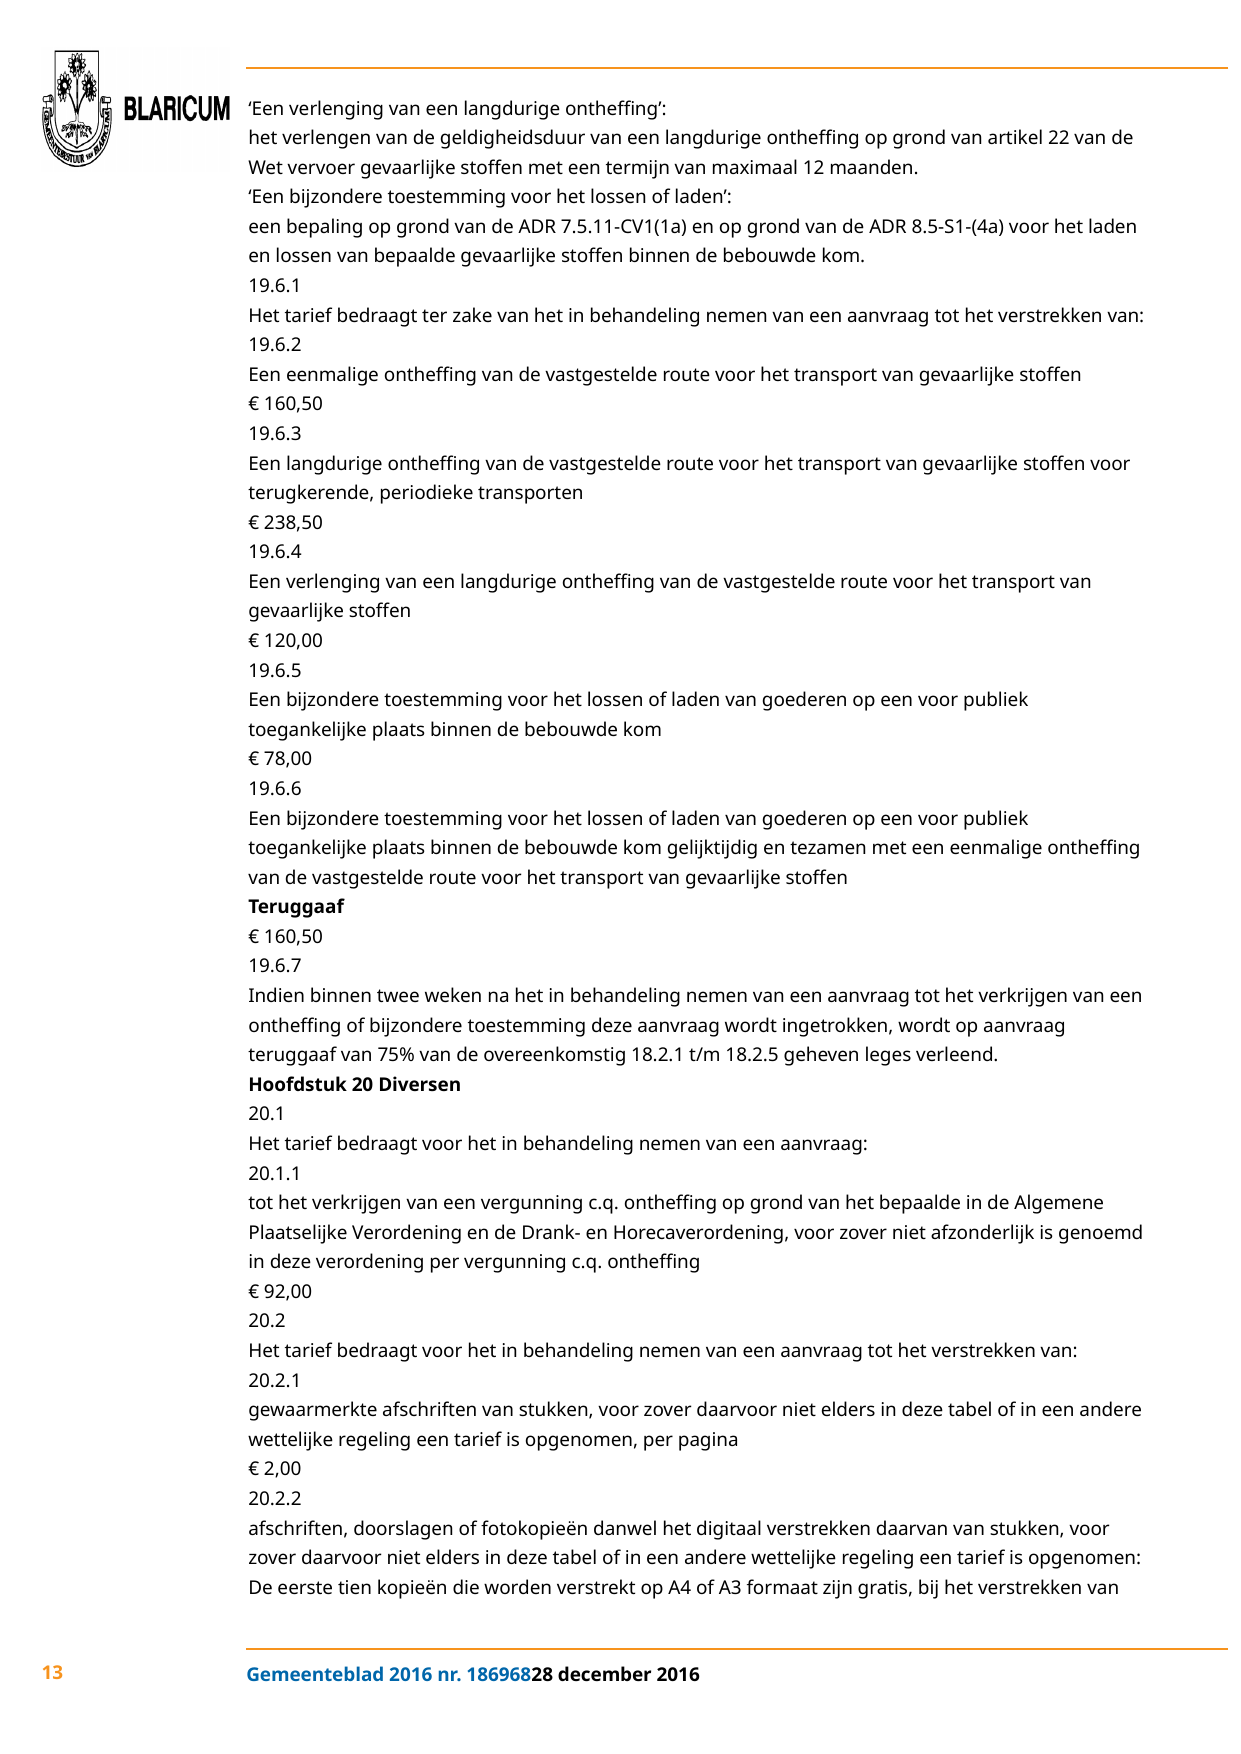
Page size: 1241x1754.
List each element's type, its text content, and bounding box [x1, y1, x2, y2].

text Een langdurige ontheffing van de vastgestelde route voor het transport van gevaarlijke stoffen voor terugkerende, periodieke transporten [248, 450, 1152, 505]
text € 120,00 [248, 627, 1152, 653]
text 19.6.7 [248, 953, 1152, 978]
text 19.6.5 [248, 657, 1152, 683]
text 20.1 [248, 1101, 1152, 1126]
text Het tarief bedraagt ter zake van het in behandeling nemen van een aanvraag tot het verstrekken van: [248, 302, 1152, 328]
text het verlengen van de geldigheidsduur van een langdurige ontheffing op grond van artikel 22 van de Wet vervoer gevaarlijke stoffen met een termijn van maximaal 12 maanden. [248, 124, 1152, 180]
text tot het verkrijgen van een vergunning c.q. ontheffing op grond van het bepaalde in de Algemene Plaatselijke Verordening en de Drank- en Horecaverordening, voor zover niet afzonderlijk is genoemd in deze verordening per vergunning c.q. ontheffing [248, 1189, 1152, 1274]
text De eerste tien kopieën die worden verstrekt op A4 of A3 formaat zijn gratis, bij het verstrekken van [248, 1574, 1152, 1600]
text 20.2.1 [248, 1367, 1152, 1393]
text € 160,50 [248, 923, 1152, 949]
text Indien binnen twee weken na het in behandeling nemen van een aanvraag tot het verkrijgen van een ontheffing of bijzondere toestemming deze aanvraag wordt ingetrokken, wordt op aanvraag teruggaaf van 75% van de overeenkomstig 18.2.1 t/m 18.2.5 geheven leges verleend. [248, 982, 1152, 1067]
text Het tarief bedraagt voor het in behandeling nemen van een aanvraag tot het verstrekken van: [248, 1337, 1152, 1363]
text € 92,00 [248, 1278, 1152, 1304]
text 19.6.6 [248, 775, 1152, 801]
text 20.2 [248, 1308, 1152, 1333]
text Een verlenging van een langdurige ontheffing van de vastgestelde route voor het transport van gevaarlijke stoffen [248, 568, 1152, 623]
text € 78,00 [248, 746, 1152, 771]
text € 2,00 [248, 1456, 1152, 1481]
text 19.6.4 [248, 538, 1152, 564]
text € 238,50 [248, 509, 1152, 535]
text Een bijzondere toestemming voor het lossen of laden van goederen op een voor publiek toegankelijke plaats binnen de bebouwde kom [248, 686, 1152, 742]
text afschriften, doorslagen of fotokopieën danwel het digitaal verstrekken daarvan van stukken, voor zover daarvoor niet elders in deze tabel of in een andere wettelijke regeling een tarief is opgenomen: [248, 1515, 1152, 1570]
text Een bijzondere toestemming voor het lossen of laden van goederen op een voor publiek toegankelijke plaats binnen de bebouwde kom gelijktijdig en tezamen met een eenmalige ontheffing van de vastgestelde route voor het transport van gevaarlijke stoffen [248, 805, 1152, 890]
text 20.1.1 [248, 1160, 1152, 1186]
text 19.6.1 [248, 272, 1152, 298]
text Hoofdstuk 20 Diversen [248, 1071, 1152, 1097]
text € 160,50 [248, 391, 1152, 416]
text Teruggaaf [248, 893, 1152, 919]
text ‘Een bijzondere toestemming voor het lossen of laden’: [248, 183, 1152, 209]
text gewaarmerkte afschriften van stukken, voor zover daarvoor niet elders in deze tabel of in een andere wettelijke regeling een tarief is opgenomen, per pagina [248, 1396, 1152, 1452]
text 19.6.3 [248, 420, 1152, 446]
text Het tarief bedraagt voor het in behandeling nemen van een aanvraag: [248, 1130, 1152, 1156]
text 20.2.2 [248, 1485, 1152, 1511]
picture [41, 47, 231, 172]
text Een eenmalige ontheffing van de vastgestelde route voor het transport van gevaarlijke stoffen [248, 361, 1152, 387]
text een bepaling op grond van de ADR 7.5.11-CV1(1a) en op grond van de ADR 8.5-S1-(4a) voor het laden en lossen van bepaalde gevaarlijke stoffen binnen de bebouwde kom. [248, 213, 1152, 268]
text 19.6.2 [248, 331, 1152, 357]
text ‘Een verlenging van een langdurige ontheffing’: [248, 95, 1152, 121]
